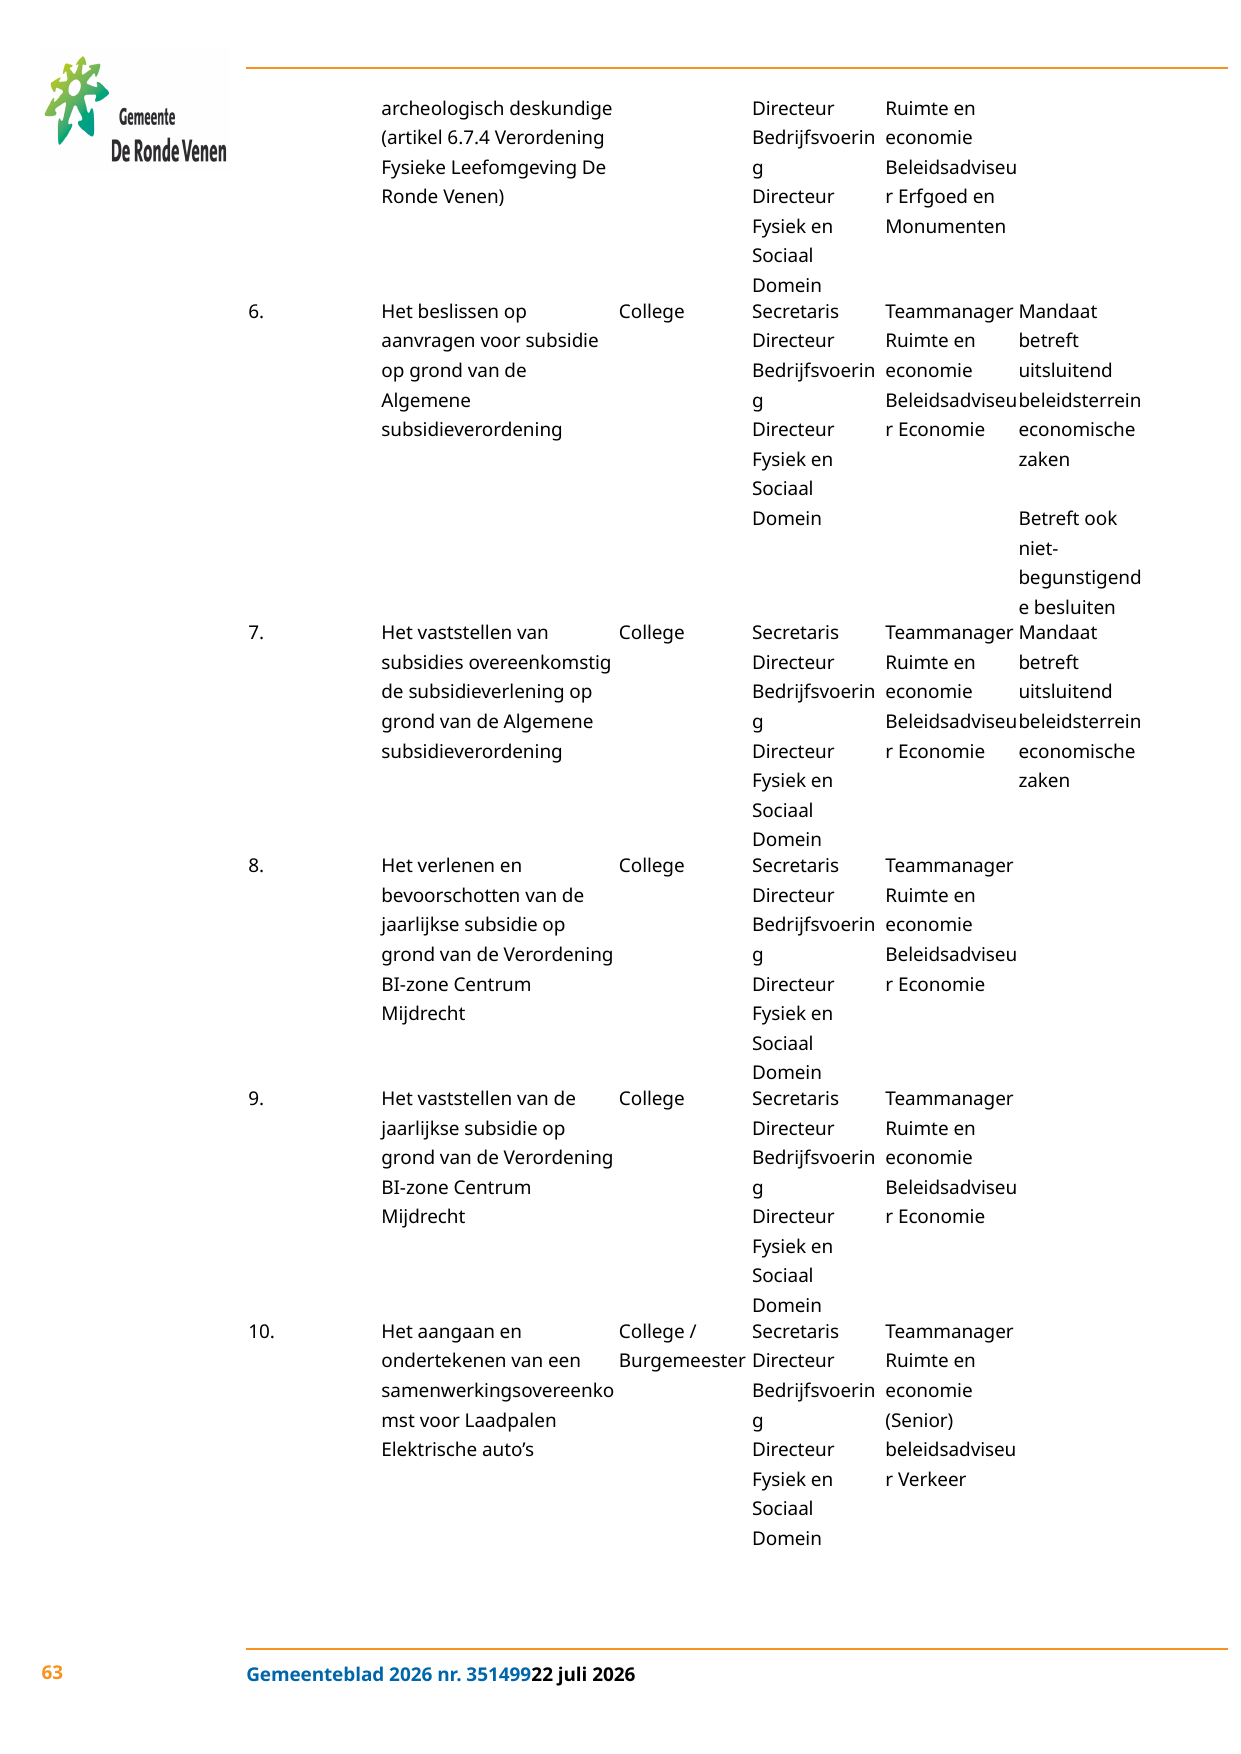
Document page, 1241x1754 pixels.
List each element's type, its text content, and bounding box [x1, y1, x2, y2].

table_cell [1018, 1318, 1152, 1610]
table_cell [619, 95, 752, 298]
table_cell Het vaststellen van subsidies overeenkomstig de subsidieverlening op grond van de Algemene subsidieverordening [381, 620, 619, 852]
table_cell College [619, 1085, 752, 1318]
table_cell Het verlenen en bevoorschotten van de jaarlijkse subsidie op grond van de Verordening BI-zone Centrum Mijdrecht [381, 853, 619, 1085]
table_cell Het beslissen op aanvragen voor subsidie op grond van de Algemene subsidieverordening [381, 298, 619, 619]
table_cell College [619, 853, 752, 1085]
table_cell 6. [248, 298, 381, 619]
table_cell Teammanager Ruimte en economie (Senior) beleidsadviseur Verkeer [885, 1318, 1018, 1610]
table_cell Mandaat betreft uitsluitend beleidsterrein economische zaken [1018, 620, 1152, 852]
table_cell [1018, 1085, 1152, 1318]
table_cell Het aangaan en ondertekenen van een samenwerkingsovereenkomst voor Laadpalen Elektrische auto’s [381, 1318, 619, 1610]
table_cell archeologisch deskundige (artikel 6.7.4 Verordening Fysieke Leefomgeving De Ronde Venen) [381, 95, 619, 298]
table_cell Teammanager Ruimte en economie Beleidsadviseur Economie [885, 1085, 1018, 1318]
table_cell Secretaris Directeur Bedrijfsvoering Directeur Fysiek en Sociaal Domein [752, 1318, 885, 1610]
table_cell Ruimte en economie Beleidsadviseur Erfgoed en Monumenten [885, 95, 1018, 298]
table_cell Het vaststellen van de jaarlijkse subsidie op grond van de Verordening BI-zone Centrum Mijdrecht [381, 1085, 619, 1318]
table_cell 9. [248, 1085, 381, 1318]
table_cell Secretaris Directeur Bedrijfsvoering Directeur Fysiek en Sociaal Domein [752, 853, 885, 1085]
table_cell Directeur Bedrijfsvoering Directeur Fysiek en Sociaal Domein [752, 95, 885, 298]
table_cell [1018, 95, 1152, 298]
table_cell College / Burgemeester [619, 1318, 752, 1610]
table_cell [248, 95, 381, 298]
table_cell Teammanager Ruimte en economie Beleidsadviseur Economie [885, 853, 1018, 1085]
picture [41, 47, 231, 172]
table_cell College [619, 298, 752, 619]
table_cell 7. [248, 620, 381, 852]
table_cell 10. [248, 1318, 381, 1610]
table_cell Secretaris Directeur Bedrijfsvoering Directeur Fysiek en Sociaal Domein [752, 620, 885, 852]
table_cell Mandaat betreft uitsluitend beleidsterrein economische zaken Betreft ook niet-begunstigende besluiten [1018, 298, 1152, 619]
table_cell [1018, 853, 1152, 1085]
table_cell Teammanager Ruimte en economie Beleidsadviseur Economie [885, 298, 1018, 619]
table_cell College [619, 620, 752, 852]
table_cell Secretaris Directeur Bedrijfsvoering Directeur Fysiek en Sociaal Domein [752, 1085, 885, 1318]
table_cell Teammanager Ruimte en economie Beleidsadviseur Economie [885, 620, 1018, 852]
table_cell Secretaris Directeur Bedrijfsvoering Directeur Fysiek en Sociaal Domein [752, 298, 885, 619]
table_cell 8. [248, 853, 381, 1085]
